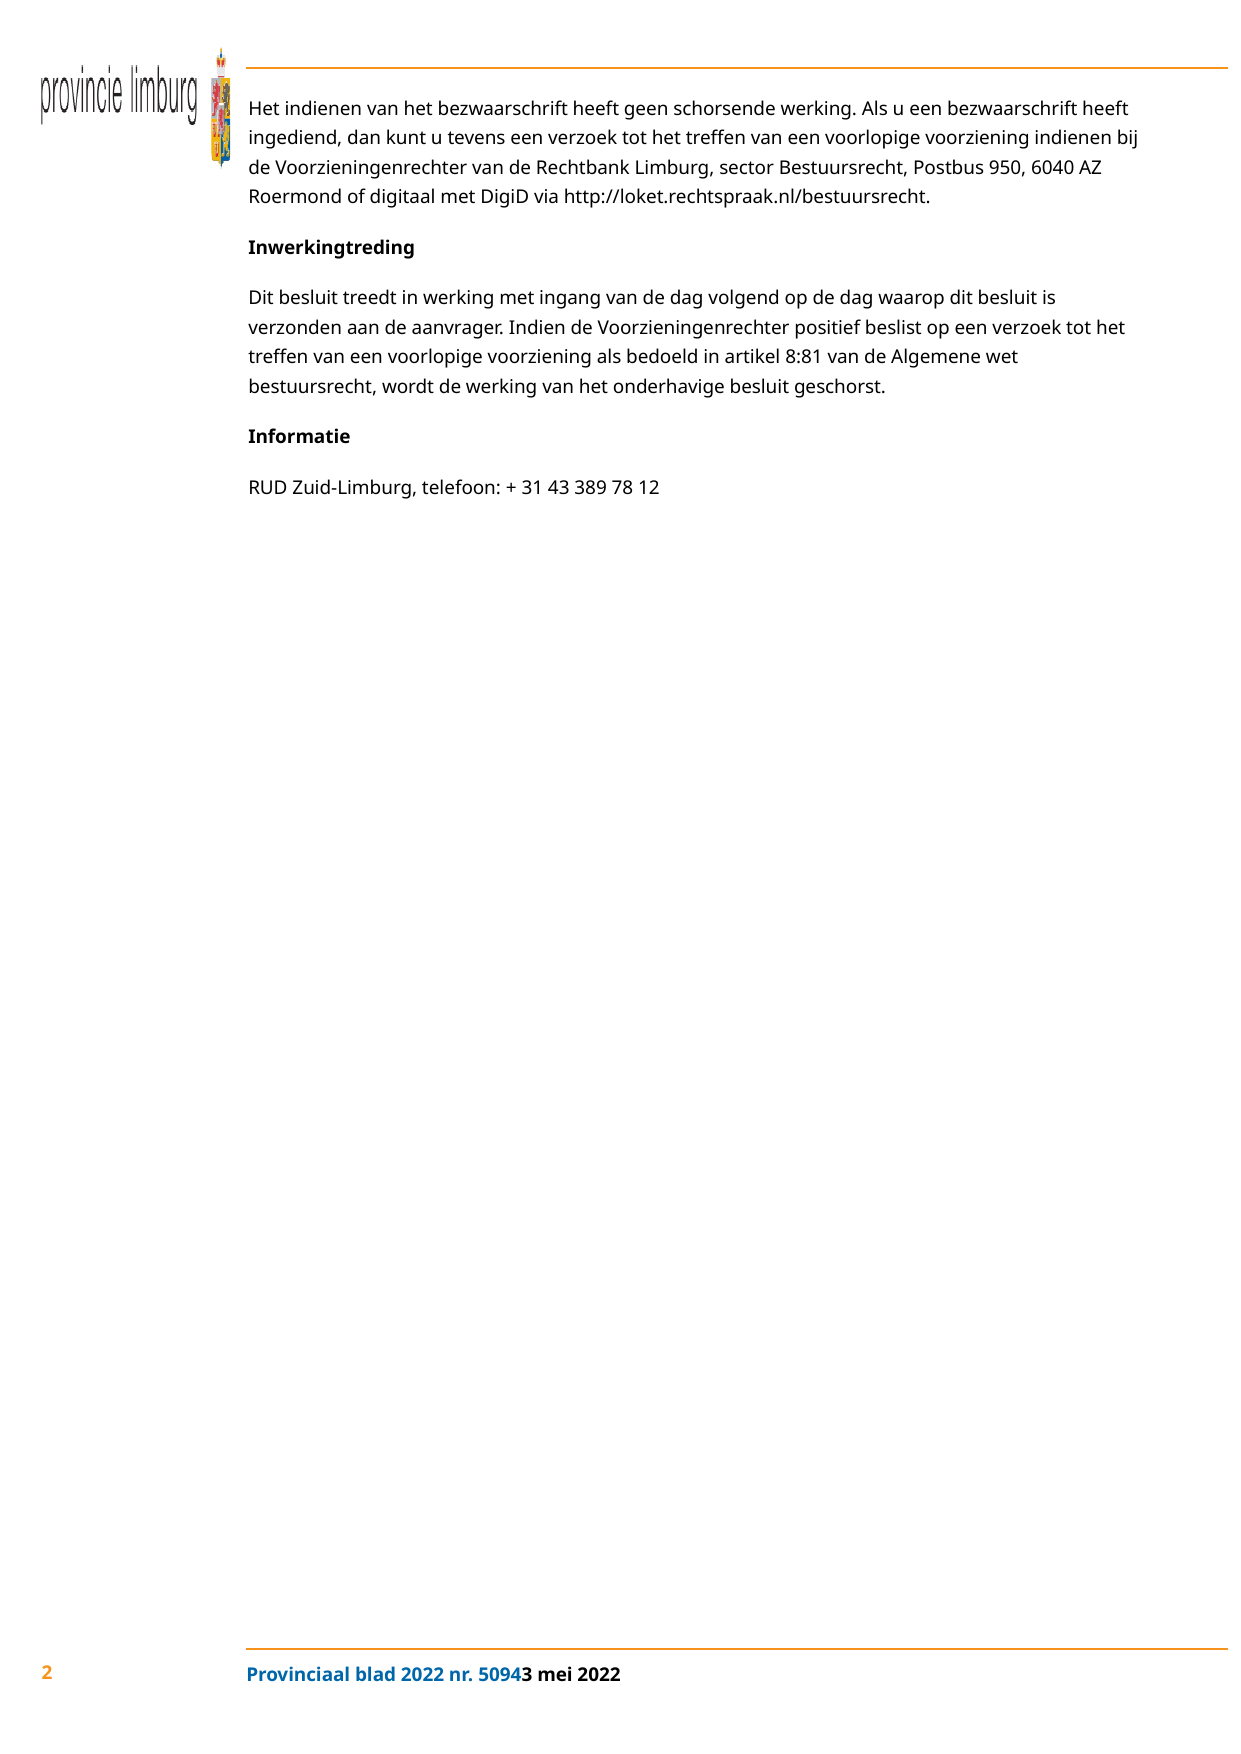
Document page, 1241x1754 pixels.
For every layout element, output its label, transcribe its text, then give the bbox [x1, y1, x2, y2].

text Informatie [248, 423, 1152, 449]
text RUD Zuid-Limburg, telefoon: + 31 43 389 78 12 [248, 474, 1152, 500]
picture [41, 47, 231, 172]
text Dit besluit treedt in werking met ingang van de dag volgend op de dag waarop dit besluit is verzonden aan de aanvrager. Indien de Voorzieningenrechter positief beslist op een verzoek tot het treffen van een voorlopige voorziening als bedoeld in artikel 8:81 van de Algemene wet bestuursrecht, wordt de werking van het onderhavige besluit geschorst. [248, 284, 1152, 399]
text Inwerkingtreding [248, 234, 1152, 260]
text Het indienen van het bezwaarschrift heeft geen schorsende werking. Als u een bezwaarschrift heeft ingediend, dan kunt u tevens een verzoek tot het treffen van een voorlopige voorziening indienen bij de Voorzieningenrechter van de Rechtbank Limburg, sector Bestuursrecht, Postbus 950, 6040 AZ Roermond of digitaal met DigiD via http://loket.rechtspraak.nl/bestuursrecht. [248, 95, 1152, 209]
